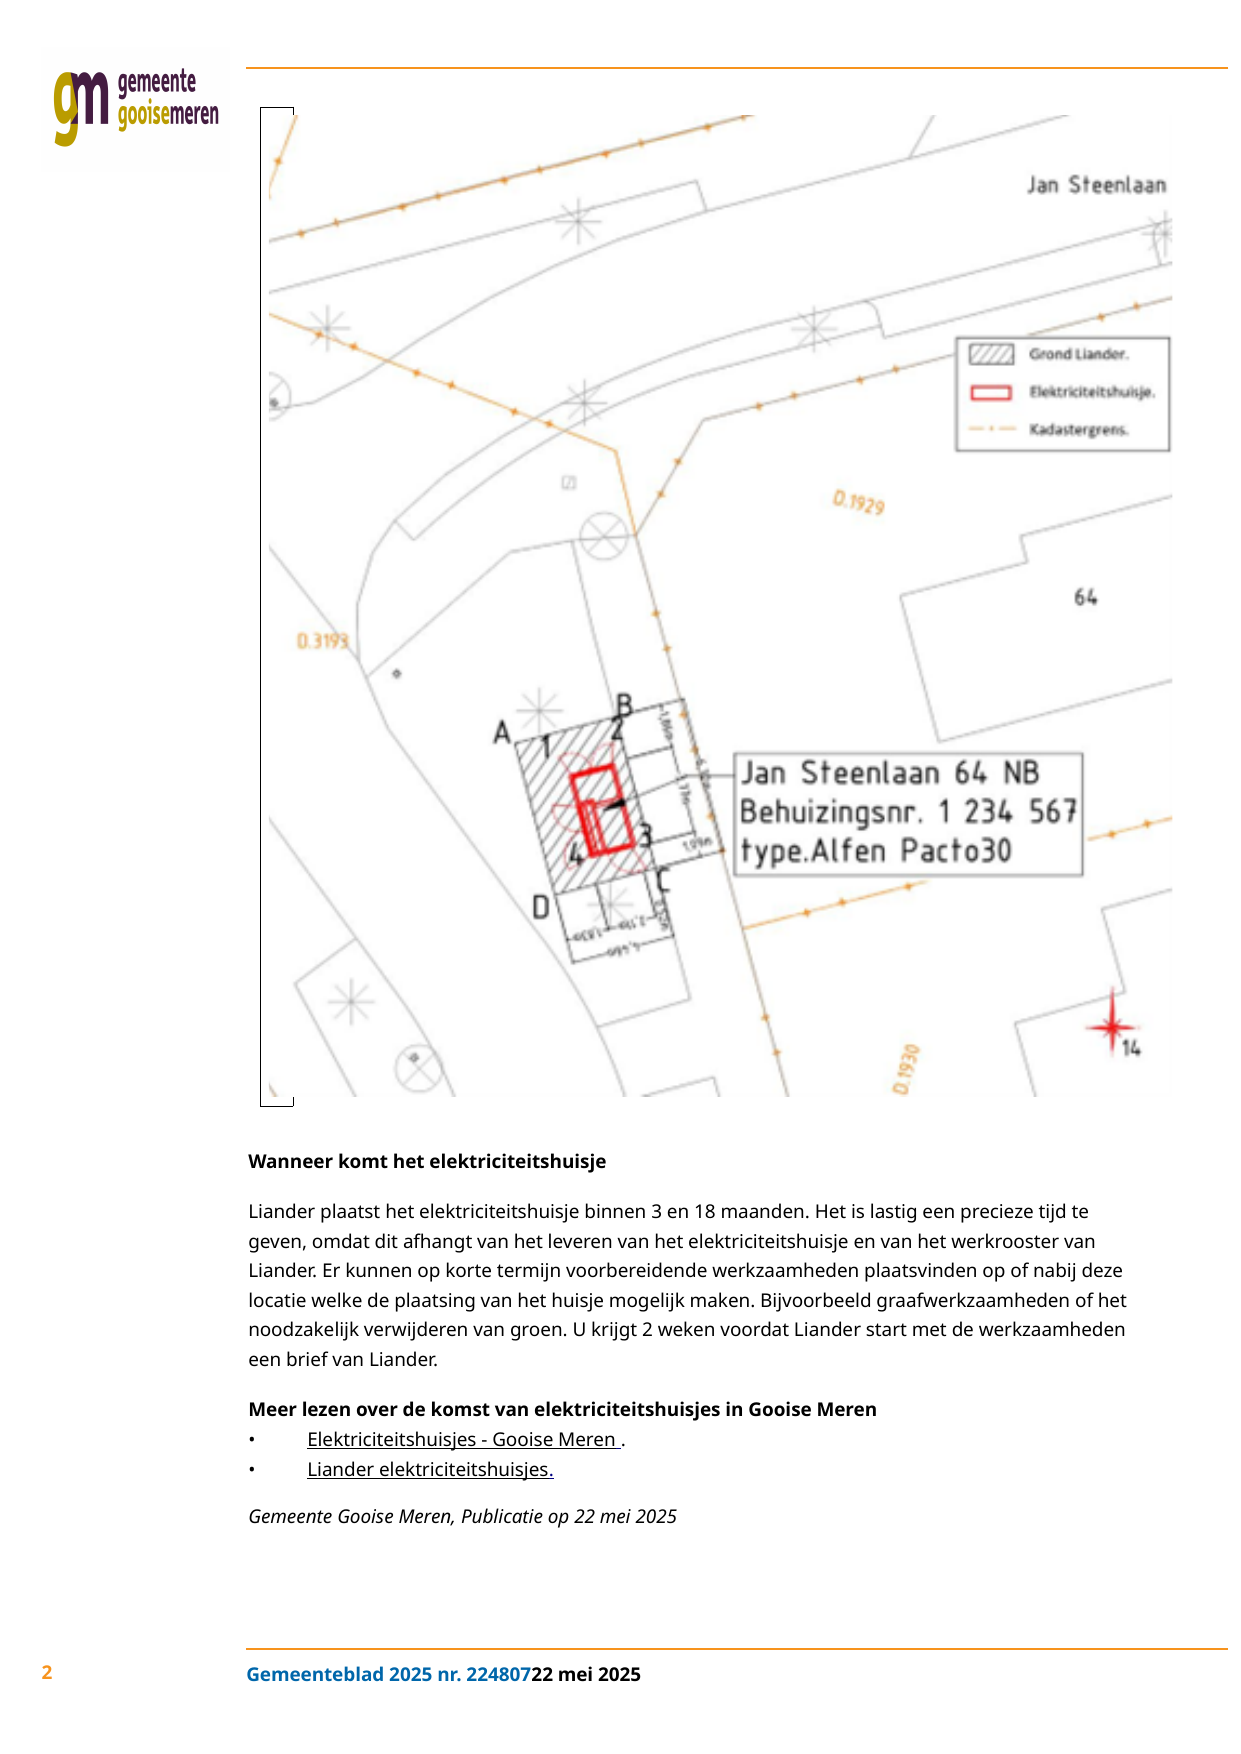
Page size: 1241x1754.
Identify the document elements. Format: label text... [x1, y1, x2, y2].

text Wanneer komt het elektriciteitshuisje [248, 1148, 1152, 1173]
text Liander plaatst het elektriciteitshuisje binnen 3 en 18 maanden. Het is lastig een precieze tijd te geven, omdat dit afhangt van het leveren van het elektriciteitshuisje en van het werkrooster van Liander. Er kunnen op korte termijn voorbereidende werkzaamheden plaatsvinden op of nabij deze locatie welke de plaatsing van het huisje mogelijk maken. Bijvoorbeeld graafwerkzaamheden of het noodzakelijk verwijderen van groen. U krijgt 2 weken voordat Liander start met de werkzaamheden een brief van Liander. [248, 1198, 1152, 1372]
list Elektriciteitshuisjes - Gooise Meren . [248, 1426, 1152, 1452]
text Gemeente Gooise Meren, Publicatie op 22 mei 2025 [248, 1503, 1152, 1529]
picture [268, 115, 1173, 1097]
text Meer lezen over de komst van elektriciteitshuisjes in Gooise Meren [248, 1397, 1152, 1422]
list Liander elektriciteitshuisjes. [248, 1456, 1152, 1481]
picture [41, 47, 231, 172]
